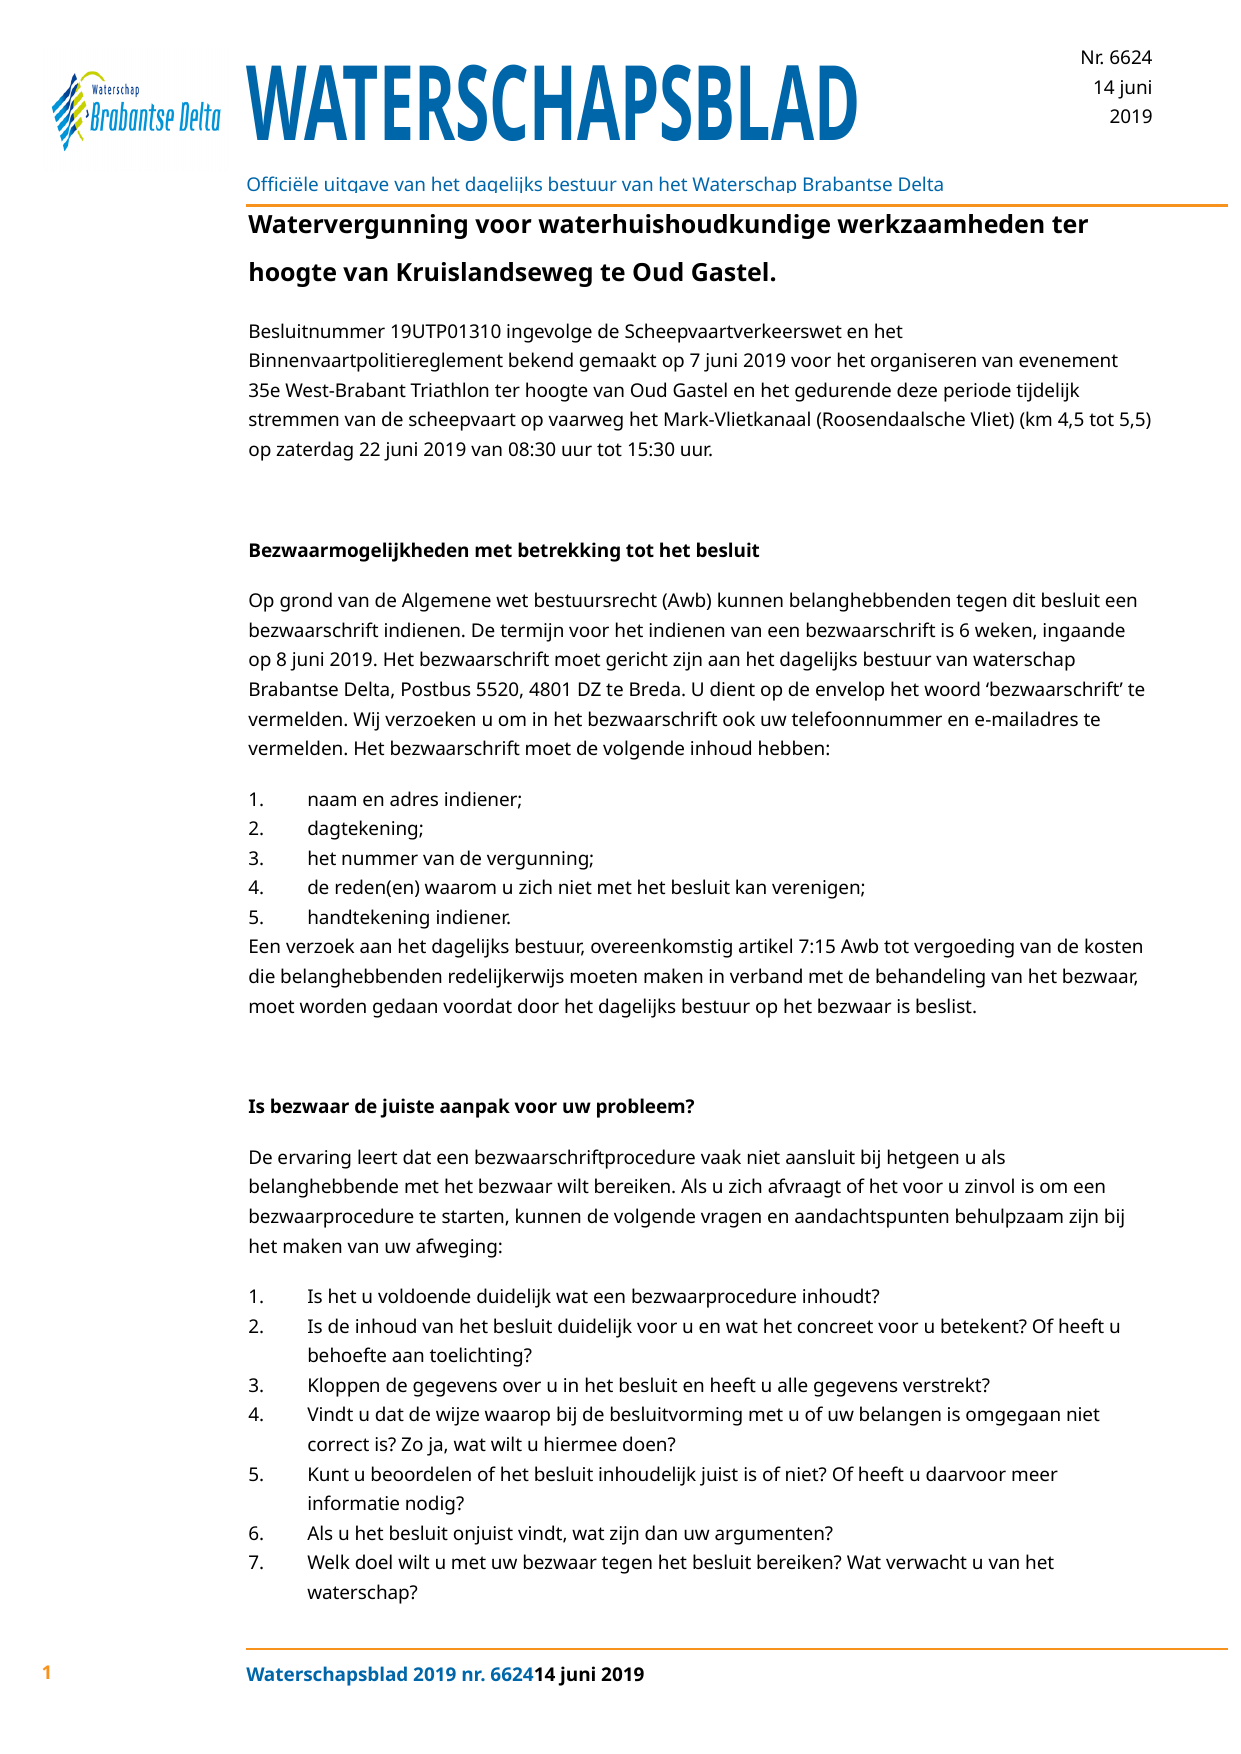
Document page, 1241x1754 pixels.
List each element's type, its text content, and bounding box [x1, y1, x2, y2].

list Is de inhoud van het besluit duidelijk voor u en wat het concreet voor u betekent? Of heeft u behoefte aan toelichting? [248, 1313, 1152, 1368]
picture [41, 47, 231, 172]
text Watervergunning voor waterhuishoudkundige werkzaamheden ter hoogte van Kruislandseweg te Oud Gastel. [248, 207, 1152, 288]
text Een verzoek aan het dagelijks bestuur, overeenkomstig artikel 7:15 Awb tot vergoeding van de kosten die belanghebbenden redelijkerwijs moeten maken in verband met de behandeling van het bezwaar, moet worden gedaan voordat door het dagelijks bestuur op het bezwaar is beslist. [248, 934, 1152, 1019]
list dagtekening; [248, 815, 1152, 841]
list Kloppen de gegevens over u in het besluit en heeft u alle gegevens verstrekt? [248, 1372, 1152, 1398]
list Vindt u dat de wijze waarop bij de besluitvorming met u of uw belangen is omgegaan niet correct is? Zo ja, wat wilt u hiermee doen? [248, 1402, 1152, 1457]
list de reden(en) waarom u zich niet met het besluit kan verenigen; [248, 874, 1152, 900]
text Bezwaarmogelijkheden met betrekking tot het besluit [248, 537, 1152, 563]
list Als u het besluit onjuist vindt, wat zijn dan uw argumenten? [248, 1520, 1152, 1546]
text Besluitnummer 19UTP01310 ingevolge de Scheepvaartverkeerswet en het Binnenvaartpolitiereglement bekend gemaakt op 7 juni 2019 voor het organiseren van evenement 35e West-Brabant Triathlon ter hoogte van Oud Gastel en het gedurende deze periode tijdelijk stremmen van de scheepvaart op vaarweg het Mark-Vlietkanaal (Roosendaalsche Vliet) (km 4,5 tot 5,5) op zaterdag 22 juni 2019 van 08:30 uur tot 15:30 uur. [248, 318, 1152, 462]
list Welk doel wilt u met uw bezwaar tegen het besluit bereiken? Wat verwacht u van het waterschap? [248, 1549, 1152, 1605]
list Is het u voldoende duidelijk wat een bezwaarprocedure inhoudt? [248, 1283, 1152, 1309]
text Op grond van de Algemene wet bestuursrecht (Awb) kunnen belanghebbenden tegen dit besluit een bezwaarschrift indienen. De termijn voor het indienen van een bezwaarschrift is 6 weken, ingaande op 8 juni 2019. Het bezwaarschrift moet gericht zijn aan het dagelijks bestuur van waterschap Brabantse Delta, Postbus 5520, 4801 DZ te Breda. U dient op de envelop het woord ‘bezwaarschrift’ te vermelden. Wij verzoeken u om in het bezwaarschrift ook uw telefoonnummer en e‑mailadres te vermelden. Het bezwaarschrift moet de volgende inhoud hebben: [248, 587, 1152, 761]
list handtekening indiener. [248, 904, 1152, 930]
list Kunt u beoordelen of het besluit inhoudelijk juist is of niet? Of heeft u daarvoor meer informatie nodig? [248, 1461, 1152, 1516]
list naam en adres indiener; [248, 786, 1152, 812]
text Is bezwaar de juiste aanpak voor uw probleem? [248, 1094, 1152, 1119]
list het nummer van de vergunning; [248, 845, 1152, 871]
text De ervaring leert dat een bezwaarschriftprocedure vaak niet aansluit bij hetgeen u als belanghebbende met het bezwaar wilt bereiken. Als u zich afvraagt of het voor u zinvol is om een bezwaarprocedure te starten, kunnen de volgende vragen en aandachtspunten behulpzaam zijn bij het maken van uw afweging: [248, 1144, 1152, 1259]
